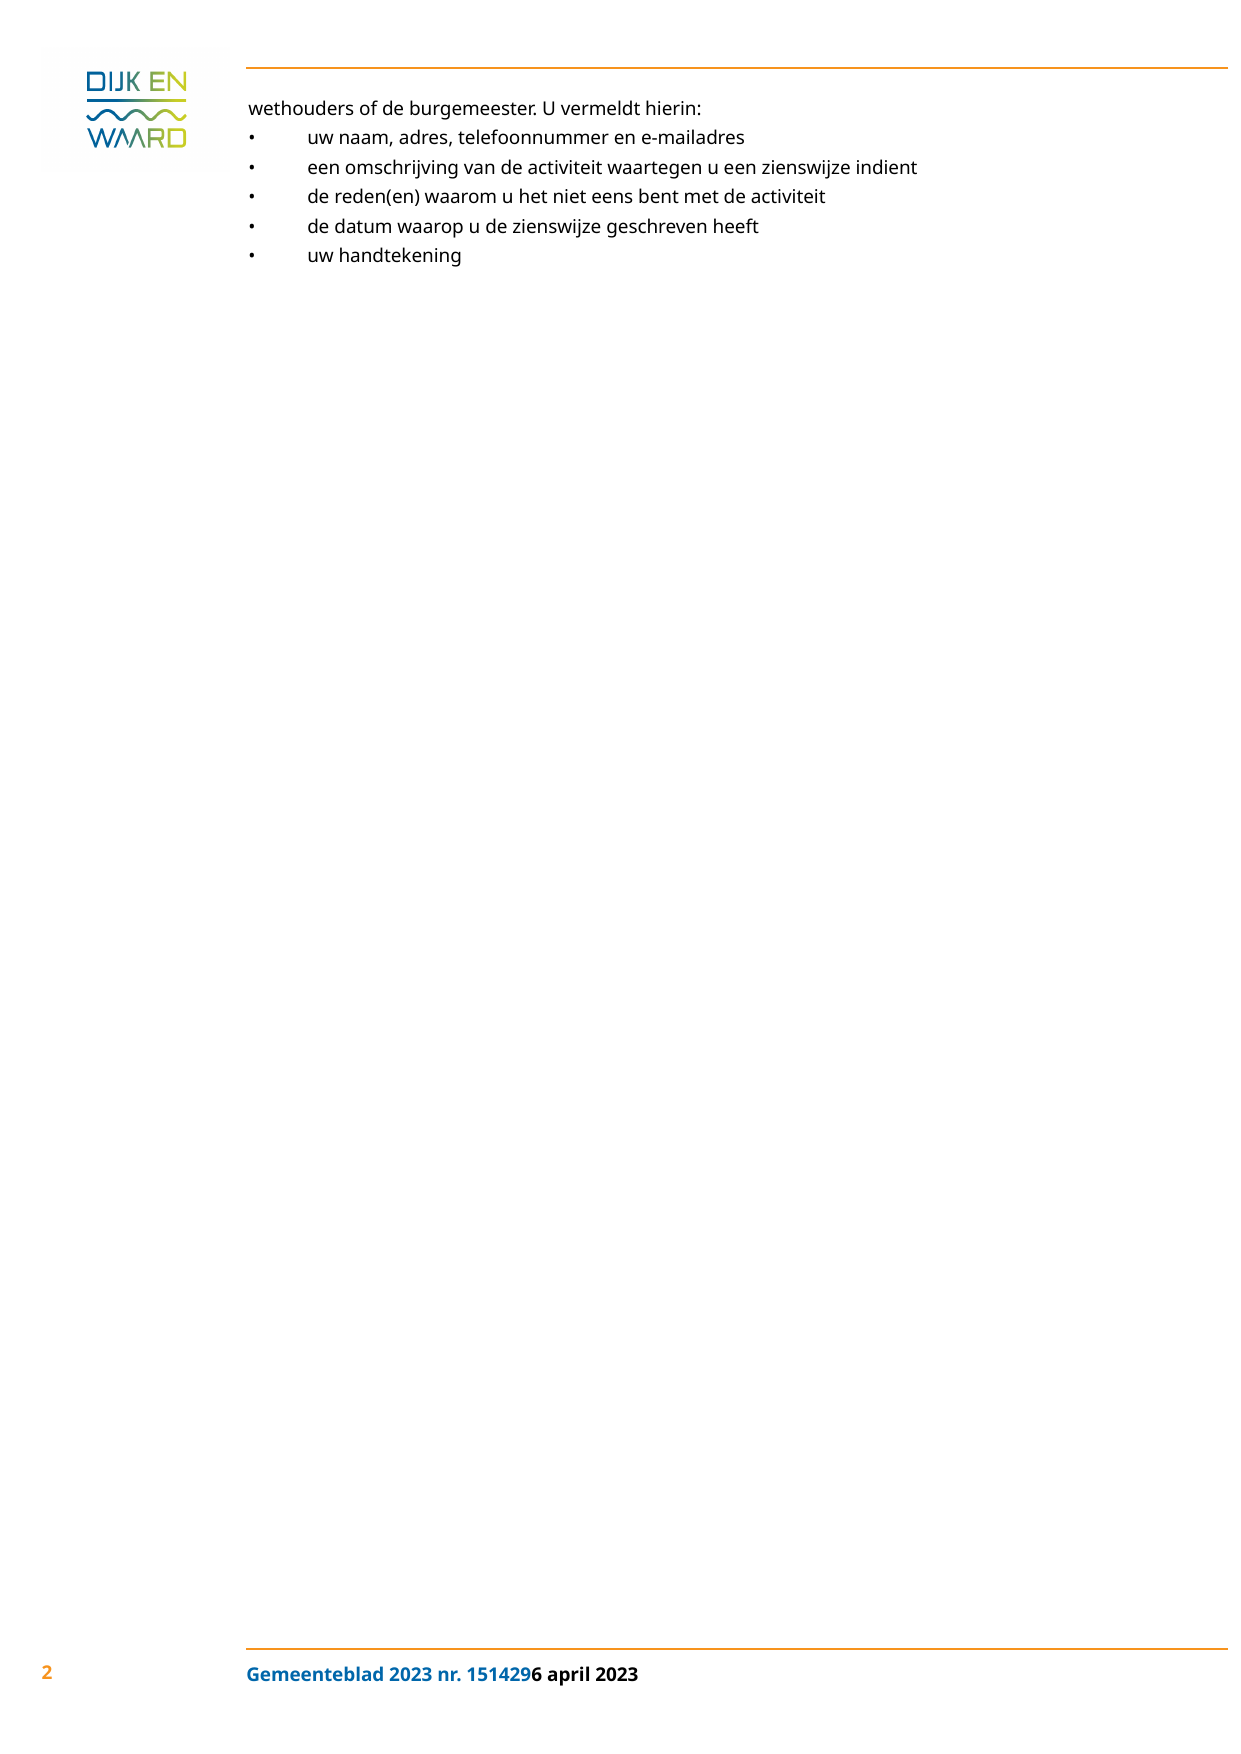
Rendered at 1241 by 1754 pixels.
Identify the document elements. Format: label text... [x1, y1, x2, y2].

list uw naam, adres, telefoonnummer en e-mailadres [248, 124, 1152, 150]
list een omschrijving van de activiteit waartegen u een zienswijze indient [248, 154, 1152, 180]
list de reden(en) waarom u het niet eens bent met de activiteit [248, 183, 1152, 209]
list de datum waarop u de zienswijze geschreven heeft [248, 213, 1152, 239]
list uw handtekening [248, 243, 1152, 268]
picture [41, 47, 231, 172]
text wethouders of de burgemeester. U vermeldt hierin: [248, 95, 1152, 121]
